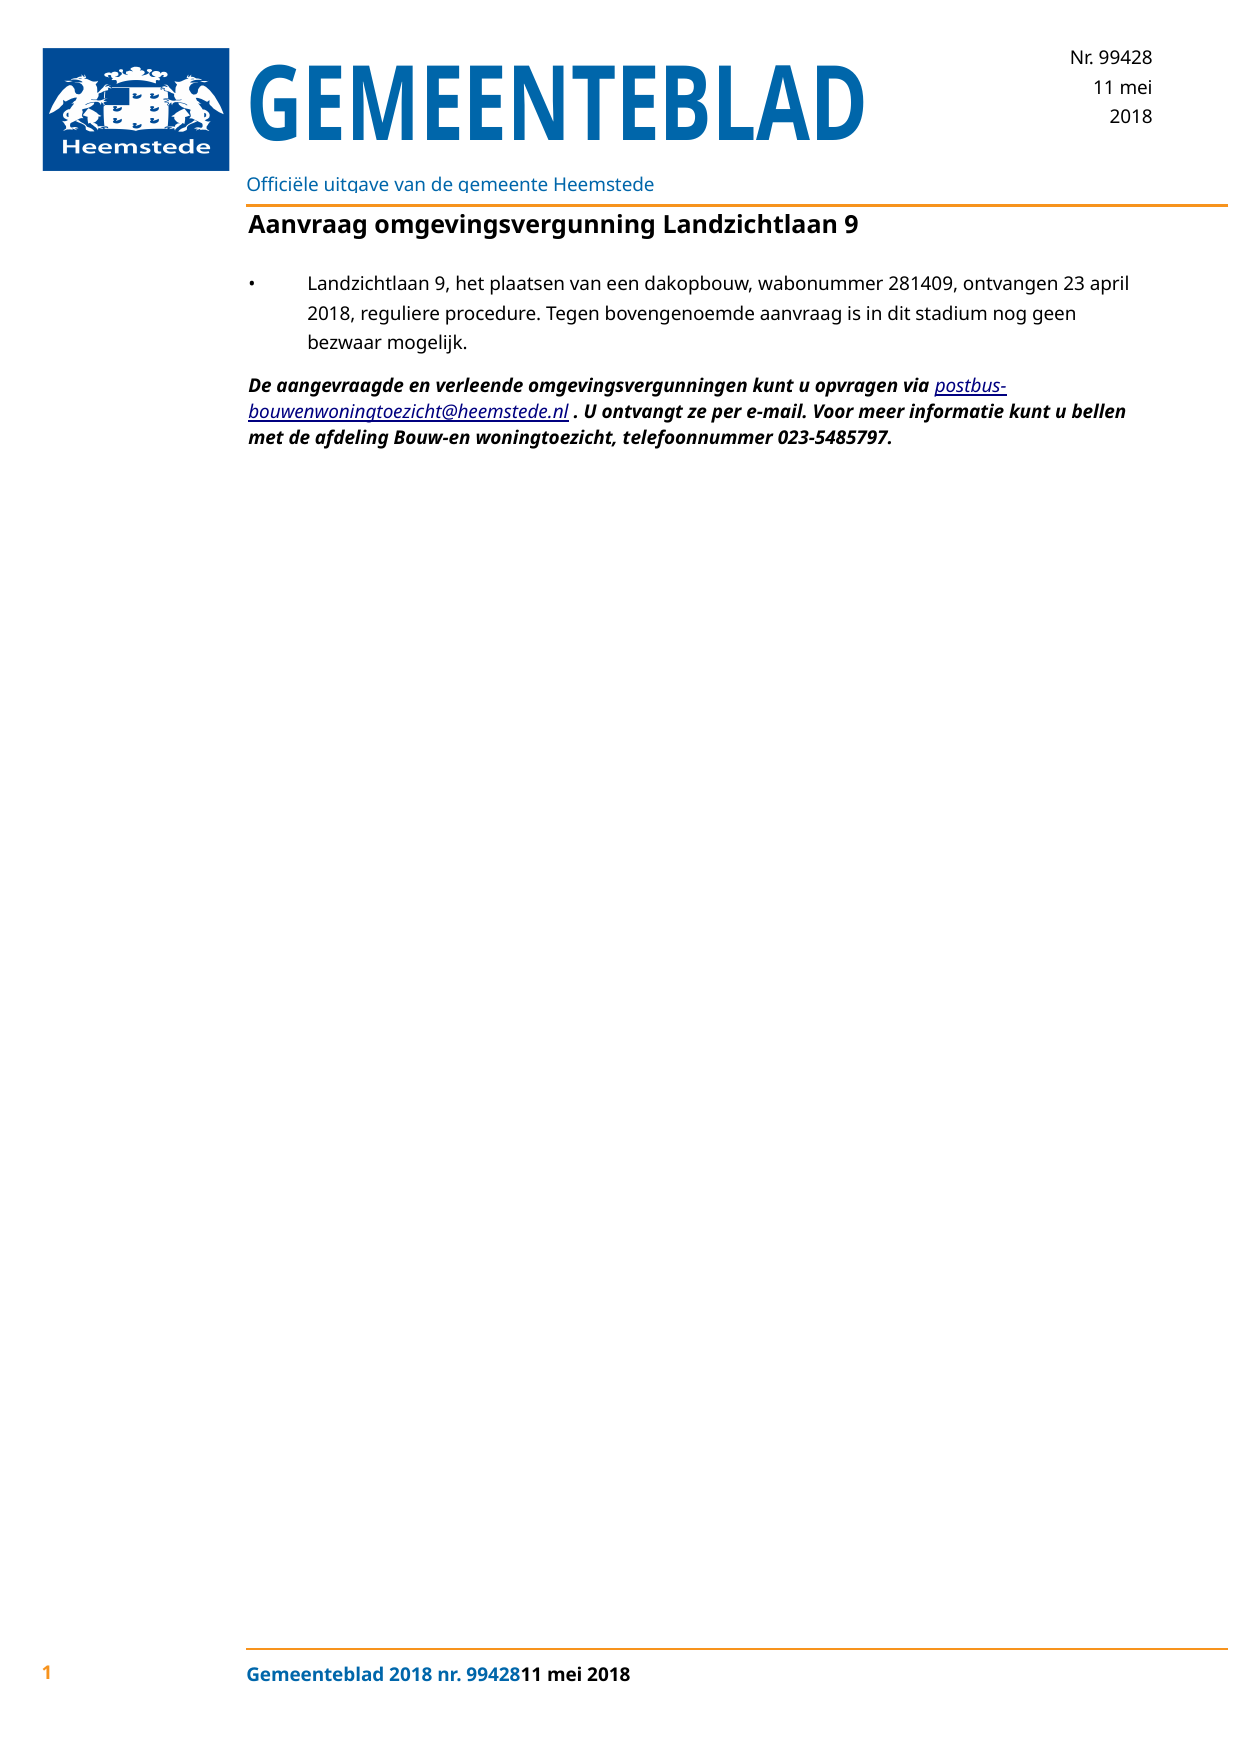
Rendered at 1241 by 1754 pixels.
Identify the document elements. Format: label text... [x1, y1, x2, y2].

list Landzichtlaan 9, het plaatsen van een dakopbouw, wabonummer 281409, ontvangen 23 april 2018, reguliere procedure. Tegen bovengenoemde aanvraag is in dit stadium nog geen bezwaar mogelijk. [248, 270, 1152, 355]
text Aanvraag omgevingsvergunning Landzichtlaan 9 [248, 207, 1152, 241]
text De aangevraagde en verleende omgevingsvergunningen kunt u opvragen via postbus-bouwenwoningtoezicht@heemstede.nl . U ontvangt ze per e-mail. Voor meer informatie kunt u bellen met de afdeling Bouw-en woningtoezicht, telefoonnummer 023-5485797. [248, 373, 1152, 450]
picture [41, 47, 231, 172]
